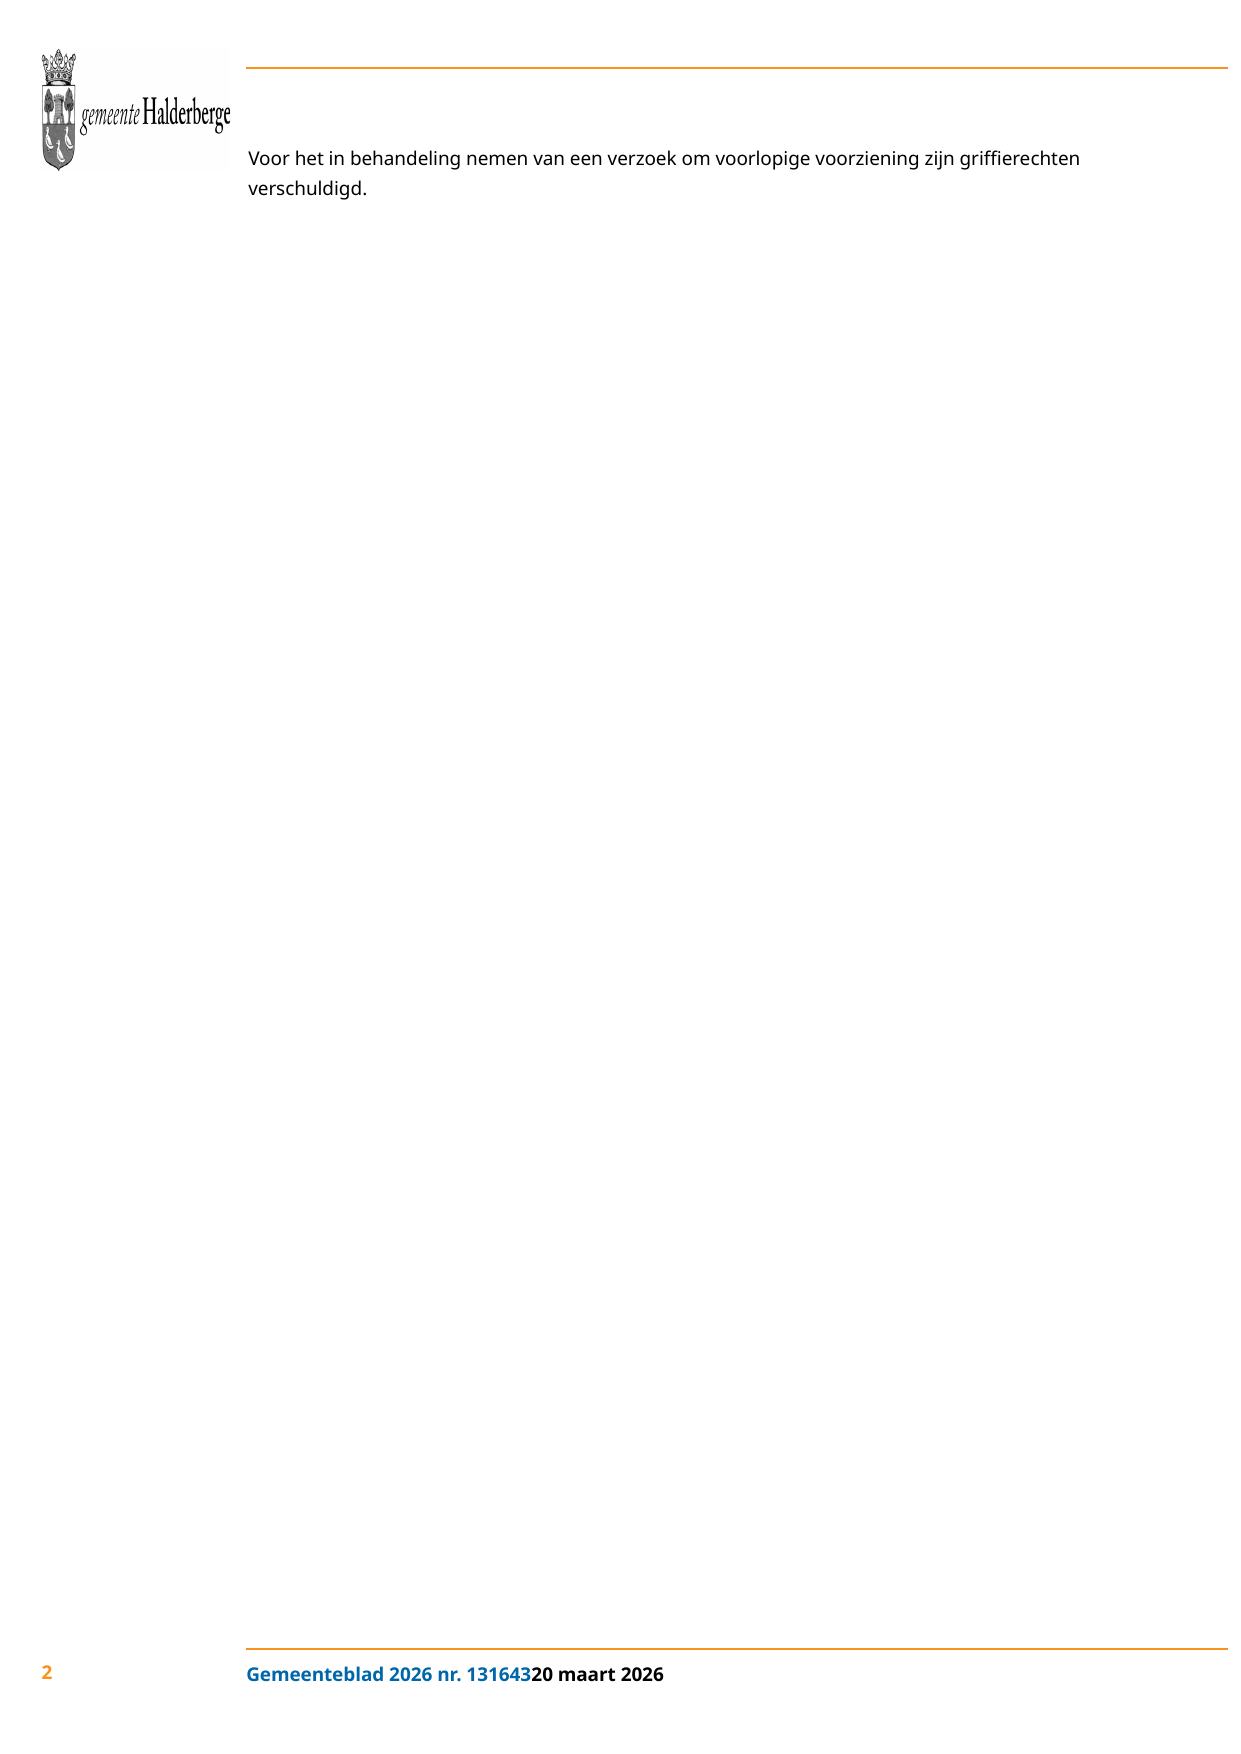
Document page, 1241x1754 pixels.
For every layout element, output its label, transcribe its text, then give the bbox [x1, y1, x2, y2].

text Voor het in behandeling nemen van een verzoek om voorlopige voorziening zijn griffierechten verschuldigd. [248, 145, 1152, 201]
picture [41, 47, 231, 172]
